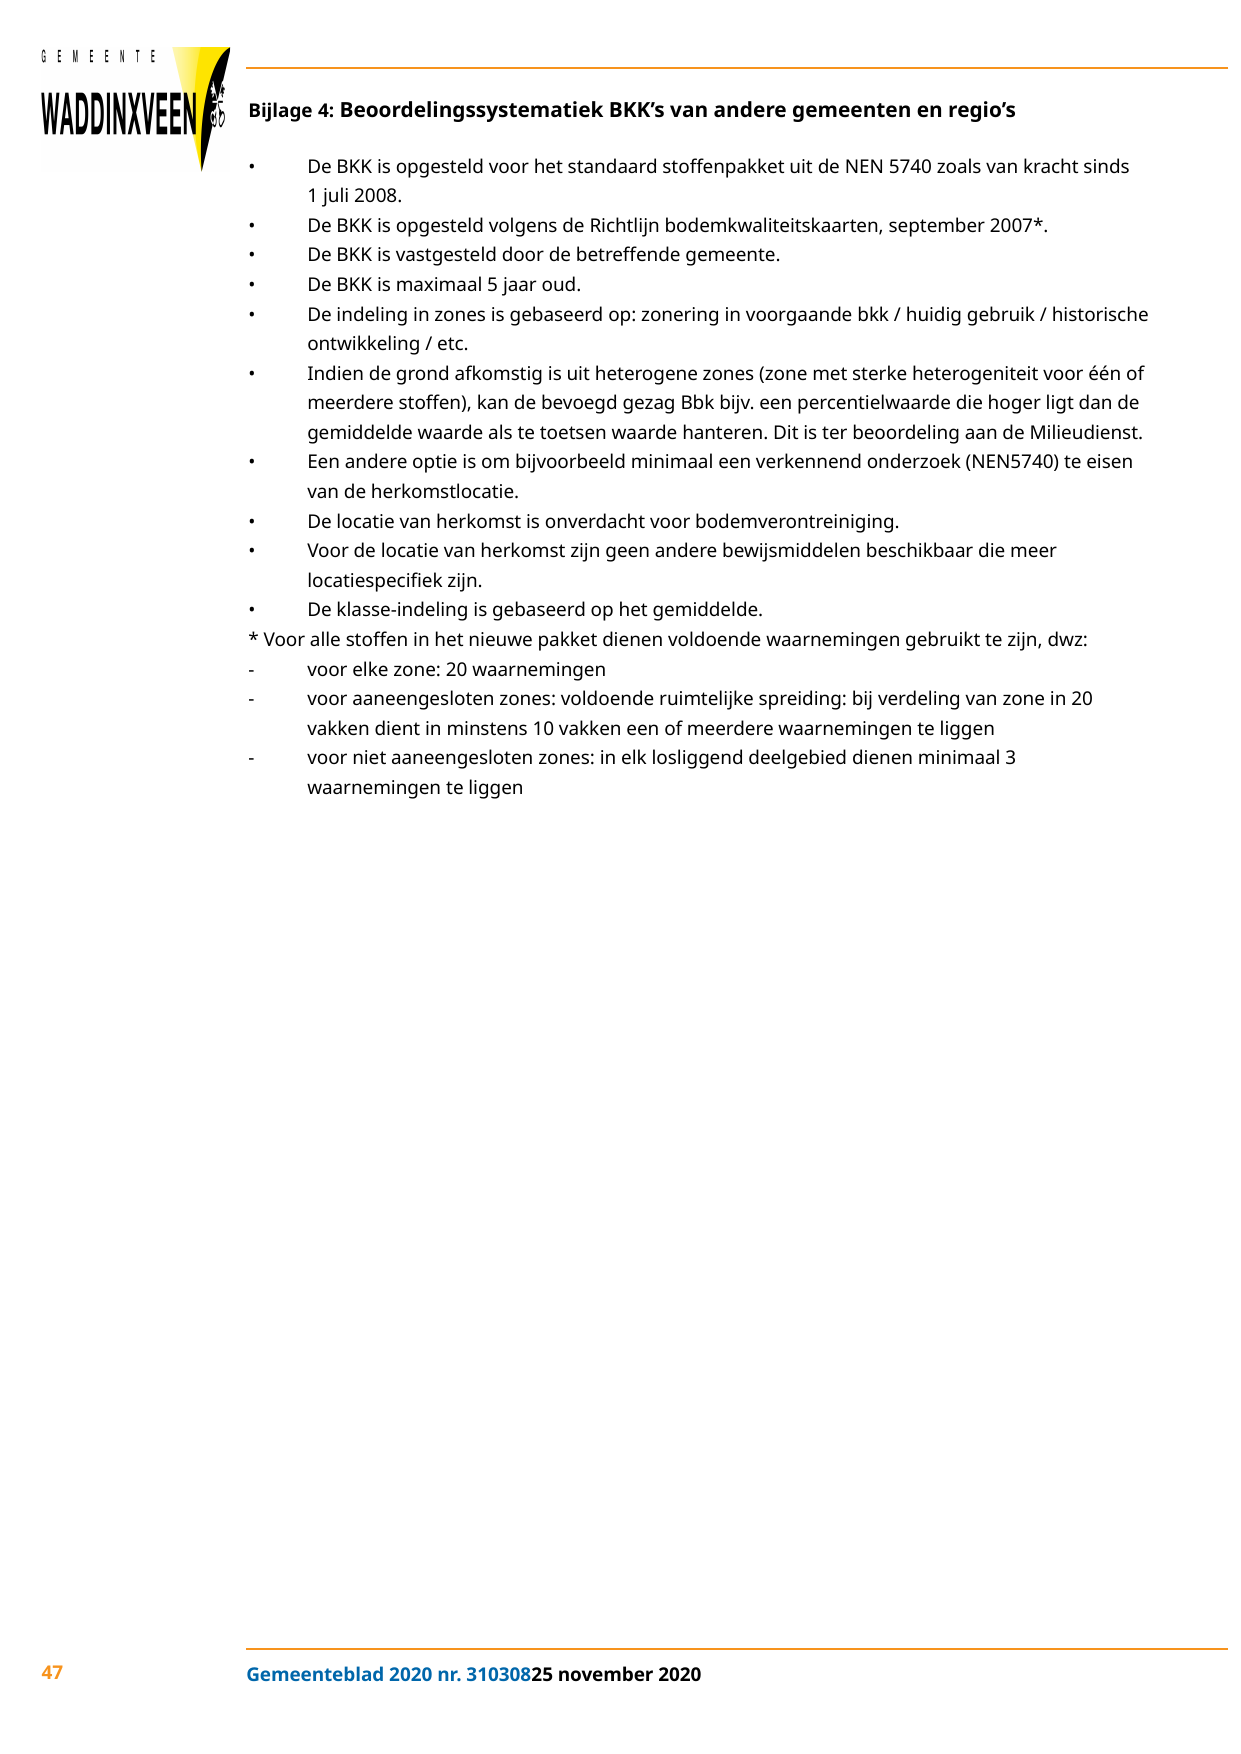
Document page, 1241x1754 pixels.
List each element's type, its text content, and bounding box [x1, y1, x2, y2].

list De BKK is maximaal 5 jaar oud. [248, 271, 1152, 297]
list De BKK is opgesteld volgens de Richtlijn bodemkwaliteitskaarten, september 2007*. [248, 212, 1152, 238]
picture [41, 47, 231, 172]
list De BKK is vastgesteld door de betreffende gemeente. [248, 242, 1152, 267]
list Voor de locatie van herkomst zijn geen andere bewijsmiddelen beschikbaar die meer locatiespecifiek zijn. [248, 537, 1152, 593]
list De indeling in zones is gebaseerd op: zonering in voorgaande bkk / huidig gebruik / historische ontwikkeling / etc. [248, 301, 1152, 356]
list voor elke zone: 20 waarnemingen [248, 656, 1152, 682]
list De locatie van herkomst is onverdacht voor bodemverontreiniging. [248, 508, 1152, 534]
list De klasse-indeling is gebaseerd op het gemiddelde. [248, 597, 1152, 622]
list voor aaneengesloten zones: voldoende ruimtelijke spreiding: bij verdeling van zone in 20 vakken dient in minstens 10 vakken een of meerdere waarnemingen te liggen [248, 685, 1152, 741]
text Bijlage 4: Beoordelingssystematiek BKK’s van andere gemeenten en regio’s [248, 95, 1152, 123]
list Een andere optie is om bijvoorbeeld minimaal een verkennend onderzoek (NEN5740) te eisen van de herkomstlocatie. [248, 449, 1152, 504]
list De BKK is opgesteld voor het standaard stoffenpakket uit de NEN 5740 zoals van kracht sinds 1 juli 2008. [248, 153, 1152, 208]
text * Voor alle stoffen in het nieuwe pakket dienen voldoende waarnemingen gebruikt te zijn, dwz: [248, 626, 1152, 652]
list voor niet aaneengesloten zones: in elk losliggend deelgebied dienen minimaal 3 waarnemingen te liggen [248, 744, 1152, 800]
list Indien de grond afkomstig is uit heterogene zones (zone met sterke heterogeniteit voor één of meerdere stoffen), kan de bevoegd gezag Bbk bijv. een percentielwaarde die hoger ligt dan de gemiddelde waarde als te toetsen waarde hanteren. Dit is ter beoordeling aan de Milieudienst. [248, 360, 1152, 445]
